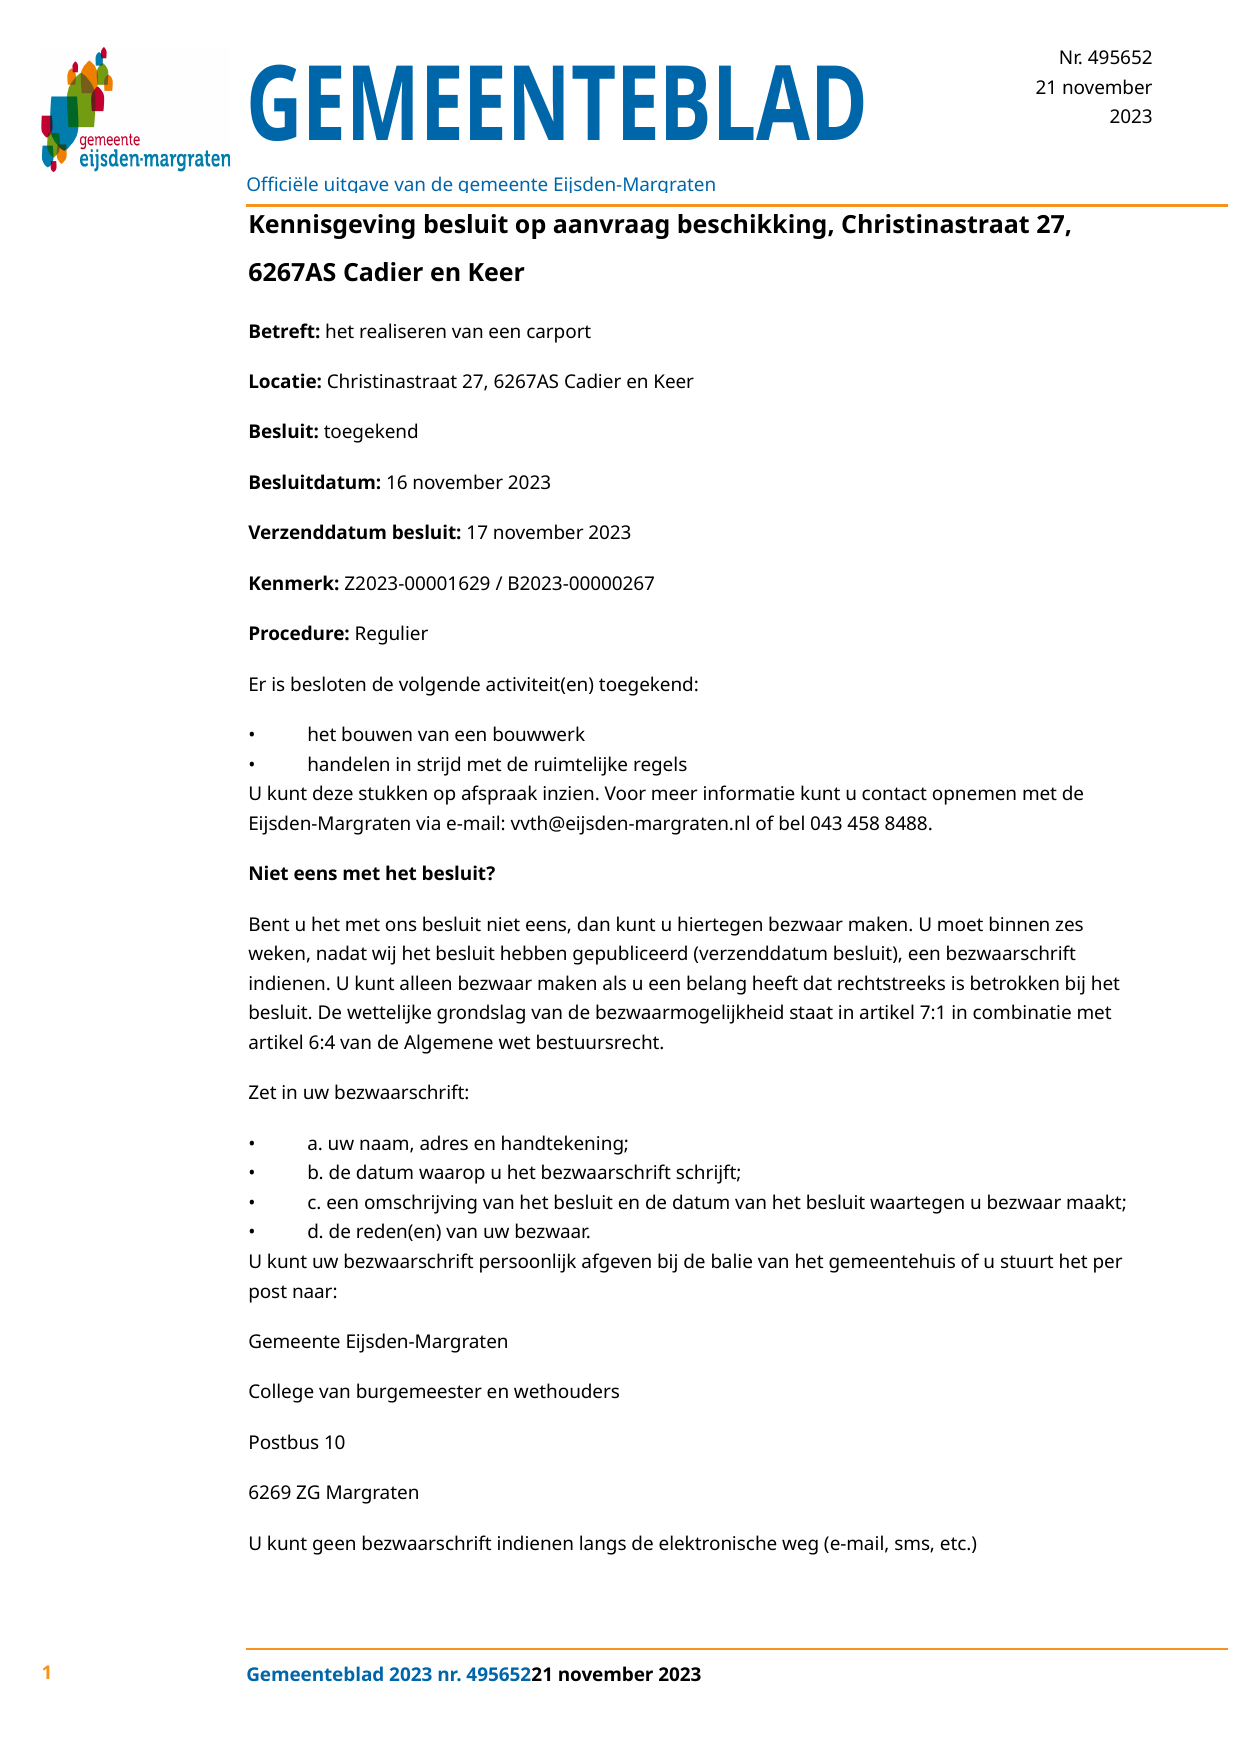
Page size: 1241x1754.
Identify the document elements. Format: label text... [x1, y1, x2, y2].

picture [41, 47, 231, 172]
text U kunt deze stukken op afspraak inzien. Voor meer informatie kunt u contact opnemen met de Eijsden-Margraten via e-mail: vvth@eijsden-margraten.nl of bel 043 458 8488. [248, 780, 1152, 836]
list a. uw naam, adres en handtekening; [248, 1130, 1152, 1156]
list d. de reden(en) van uw bezwaar. [248, 1219, 1152, 1244]
text 6269 ZG Margraten [248, 1479, 1152, 1505]
text U kunt geen bezwaarschrift indienen langs de elektronische weg (e-mail, sms, etc.) [248, 1530, 1152, 1556]
text Postbus 10 [248, 1429, 1152, 1455]
text Gemeente Eijsden-Margraten [248, 1328, 1152, 1354]
list het bouwen van een bouwwerk [248, 721, 1152, 747]
text Kennisgeving besluit op aanvraag beschikking, Christinastraat 27, 6267AS Cadier en Keer [248, 207, 1152, 288]
text Kenmerk: Z2023-00001629 / B2023-00000267 [248, 570, 1152, 596]
list b. de datum waarop u het bezwaarschrift schrijft; [248, 1159, 1152, 1185]
text Besluit: toegekend [248, 419, 1152, 444]
text Verzenddatum besluit: 17 november 2023 [248, 519, 1152, 545]
text Bent u het met ons besluit niet eens, dan kunt u hiertegen bezwaar maken. U moet binnen zes weken, nadat wij het besluit hebben gepubliceerd (verzenddatum besluit), een bezwaarschrift indienen. U kunt alleen bezwaar maken als u een belang heeft dat rechtstreeks is betrokken bij het besluit. De wettelijke grondslag van de bezwaarmogelijkheid staat in artikel 7:1 in combinatie met artikel 6:4 van de Algemene wet bestuursrecht. [248, 911, 1152, 1055]
text College van burgemeester en wethouders [248, 1379, 1152, 1404]
text Er is besloten de volgende activiteit(en) toegekend: [248, 671, 1152, 697]
text U kunt uw bezwaarschrift persoonlijk afgeven bij de balie van het gemeentehuis of u stuurt het per post naar: [248, 1248, 1152, 1304]
list handelen in strijd met de ruimtelijke regels [248, 751, 1152, 777]
text Zet in uw bezwaarschrift: [248, 1079, 1152, 1105]
list c. een omschrijving van het besluit en de datum van het besluit waartegen u bezwaar maakt; [248, 1189, 1152, 1215]
text Procedure: Regulier [248, 620, 1152, 646]
text Locatie: Christinastraat 27, 6267AS Cadier en Keer [248, 368, 1152, 394]
text Besluitdatum: 16 november 2023 [248, 469, 1152, 495]
text Betreft: het realiseren van een carport [248, 318, 1152, 344]
text Niet eens met het besluit? [248, 860, 1152, 886]
